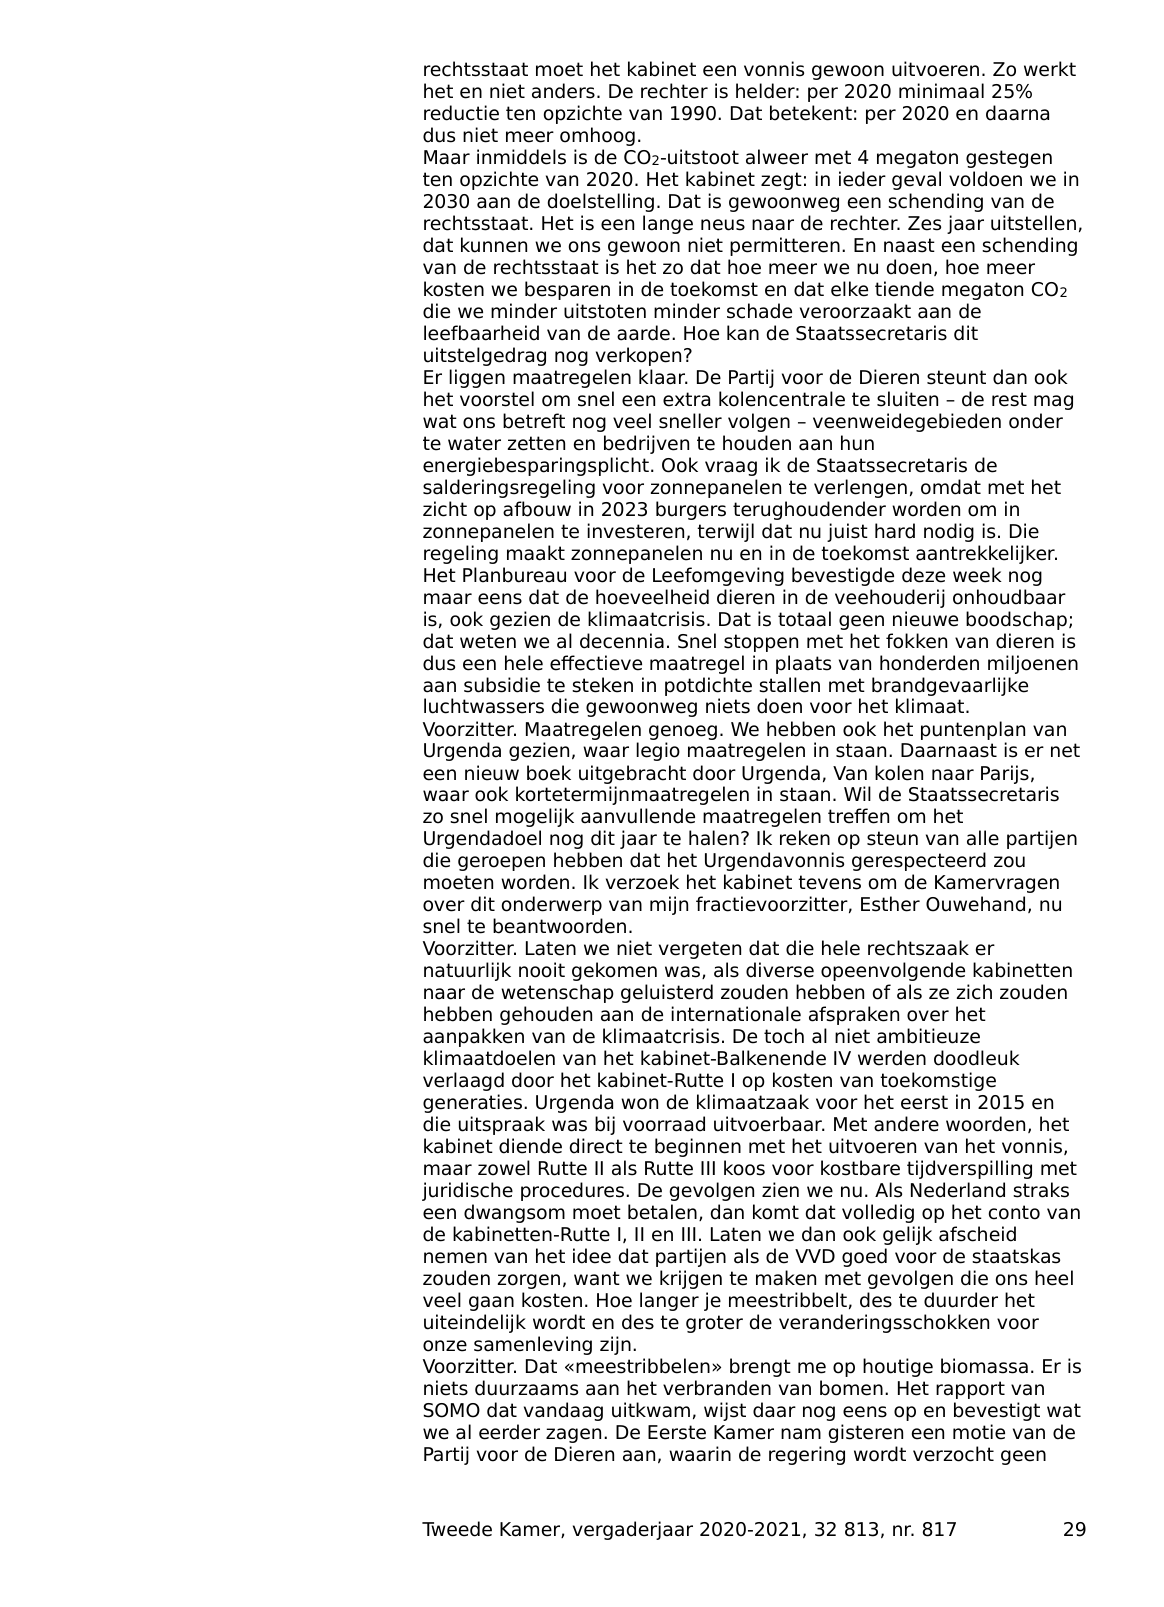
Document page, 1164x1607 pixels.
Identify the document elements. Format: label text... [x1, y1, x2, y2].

text Voorzitter. Dat «meestribbelen» brengt me op houtige biomassa. Er is niets duurzaams aan het verbranden van bomen. Het rapport van SOMO dat vandaag uitkwam, wijst daar nog eens op en bevestigt wat we al eerder zagen. De Eerste Kamer nam gisteren een motie van de Partij voor de Dieren aan, waarin de regering wordt verzocht geen [422, 1356, 1087, 1466]
text Er liggen maatregelen klaar. De Partij voor de Dieren steunt dan ook het voorstel om snel een extra kolencentrale te sluiten – de rest mag wat ons betreft nog veel sneller volgen – veenweidegebieden onder te water zetten en bedrijven te houden aan hun energiebesparingsplicht. Ook vraag ik de Staatssecretaris de salderingsregeling voor zonnepanelen te verlengen, omdat met het zicht op afbouw in 2023 burgers terughoudender worden om in zonnepanelen te investeren, terwijl dat nu juist hard nodig is. Die regeling maakt zonnepanelen nu en in de toekomst aantrekkelijker. [422, 367, 1087, 564]
text Voorzitter. Laten we niet vergeten dat die hele rechtszaak er natuurlijk nooit gekomen was, als diverse opeenvolgende kabinetten naar de wetenschap geluisterd zouden hebben of als ze zich zouden hebben gehouden aan de internationale afspraken over het aanpakken van de klimaatcrisis. De toch al niet ambitieuze klimaatdoelen van het kabinet-Balkenende IV werden doodleuk verlaagd door het kabinet-Rutte I op kosten van toekomstige generaties. Urgenda won de klimaatzaak voor het eerst in 2015 en die uitspraak was bij voorraad uitvoerbaar. Met andere woorden, het kabinet diende direct te beginnen met het uitvoeren van het vonnis, maar zowel Rutte II als Rutte III koos voor kostbare tijdverspilling met juridische procedures. De gevolgen zien we nu. Als Nederland straks een dwangsom moet betalen, dan komt dat volledig op het conto van de kabinetten-Rutte I, II en III. Laten we dan ook gelijk afscheid nemen van het idee dat partijen als de VVD goed voor de staatskas zouden zorgen, want we krijgen te maken met gevolgen die ons heel veel gaan kosten. Hoe langer je meestribbelt, des te duurder het uiteindelijk wordt en des te groter de veranderingsschokken voor onze samenleving zijn. [422, 938, 1087, 1356]
text rechtsstaat moet het kabinet een vonnis gewoon uitvoeren. Zo werkt het en niet anders. De rechter is helder: per 2020 minimaal 25% reductie ten opzichte van 1990. Dat betekent: per 2020 en daarna dus niet meer omhoog. [422, 59, 1087, 147]
text Maar inmiddels is de CO2-uitstoot alweer met 4 megaton gestegen ten opzichte van 2020. Het kabinet zegt: in ieder geval voldoen we in 2030 aan de doelstelling. Dat is gewoonweg een schending van de rechtsstaat. Het is een lange neus naar de rechter. Zes jaar uitstellen, dat kunnen we ons gewoon niet permitteren. En naast een schending van de rechtsstaat is het zo dat hoe meer we nu doen, hoe meer kosten we besparen in de toekomst en dat elke tiende megaton CO2 die we minder uitstoten minder schade veroorzaakt aan de leefbaarheid van de aarde. Hoe kan de Staatssecretaris dit uitstelgedrag nog verkopen? [422, 147, 1087, 367]
text Voorzitter. Maatregelen genoeg. We hebben ook het puntenplan van Urgenda gezien, waar legio maatregelen in staan. Daarnaast is er net een nieuw boek uitgebracht door Urgenda, Van kolen naar Parijs, waar ook kortetermijnmaatregelen in staan. Wil de Staatssecretaris zo snel mogelijk aanvullende maatregelen treffen om het Urgendadoel nog dit jaar te halen? Ik reken op steun van alle partijen die geroepen hebben dat het Urgendavonnis gerespecteerd zou moeten worden. Ik verzoek het kabinet tevens om de Kamervragen over dit onderwerp van mijn fractievoorzitter, Esther Ouwehand, nu snel te beantwoorden. [422, 718, 1087, 938]
text Het Planbureau voor de Leefomgeving bevestigde deze week nog maar eens dat de hoeveelheid dieren in de veehouderij onhoudbaar is, ook gezien de klimaatcrisis. Dat is totaal geen nieuwe boodschap; dat weten we al decennia. Snel stoppen met het fokken van dieren is dus een hele effectieve maatregel in plaats van honderden miljoenen aan subsidie te steken in potdichte stallen met brandgevaarlijke luchtwassers die gewoonweg niets doen voor het klimaat. [422, 564, 1087, 718]
